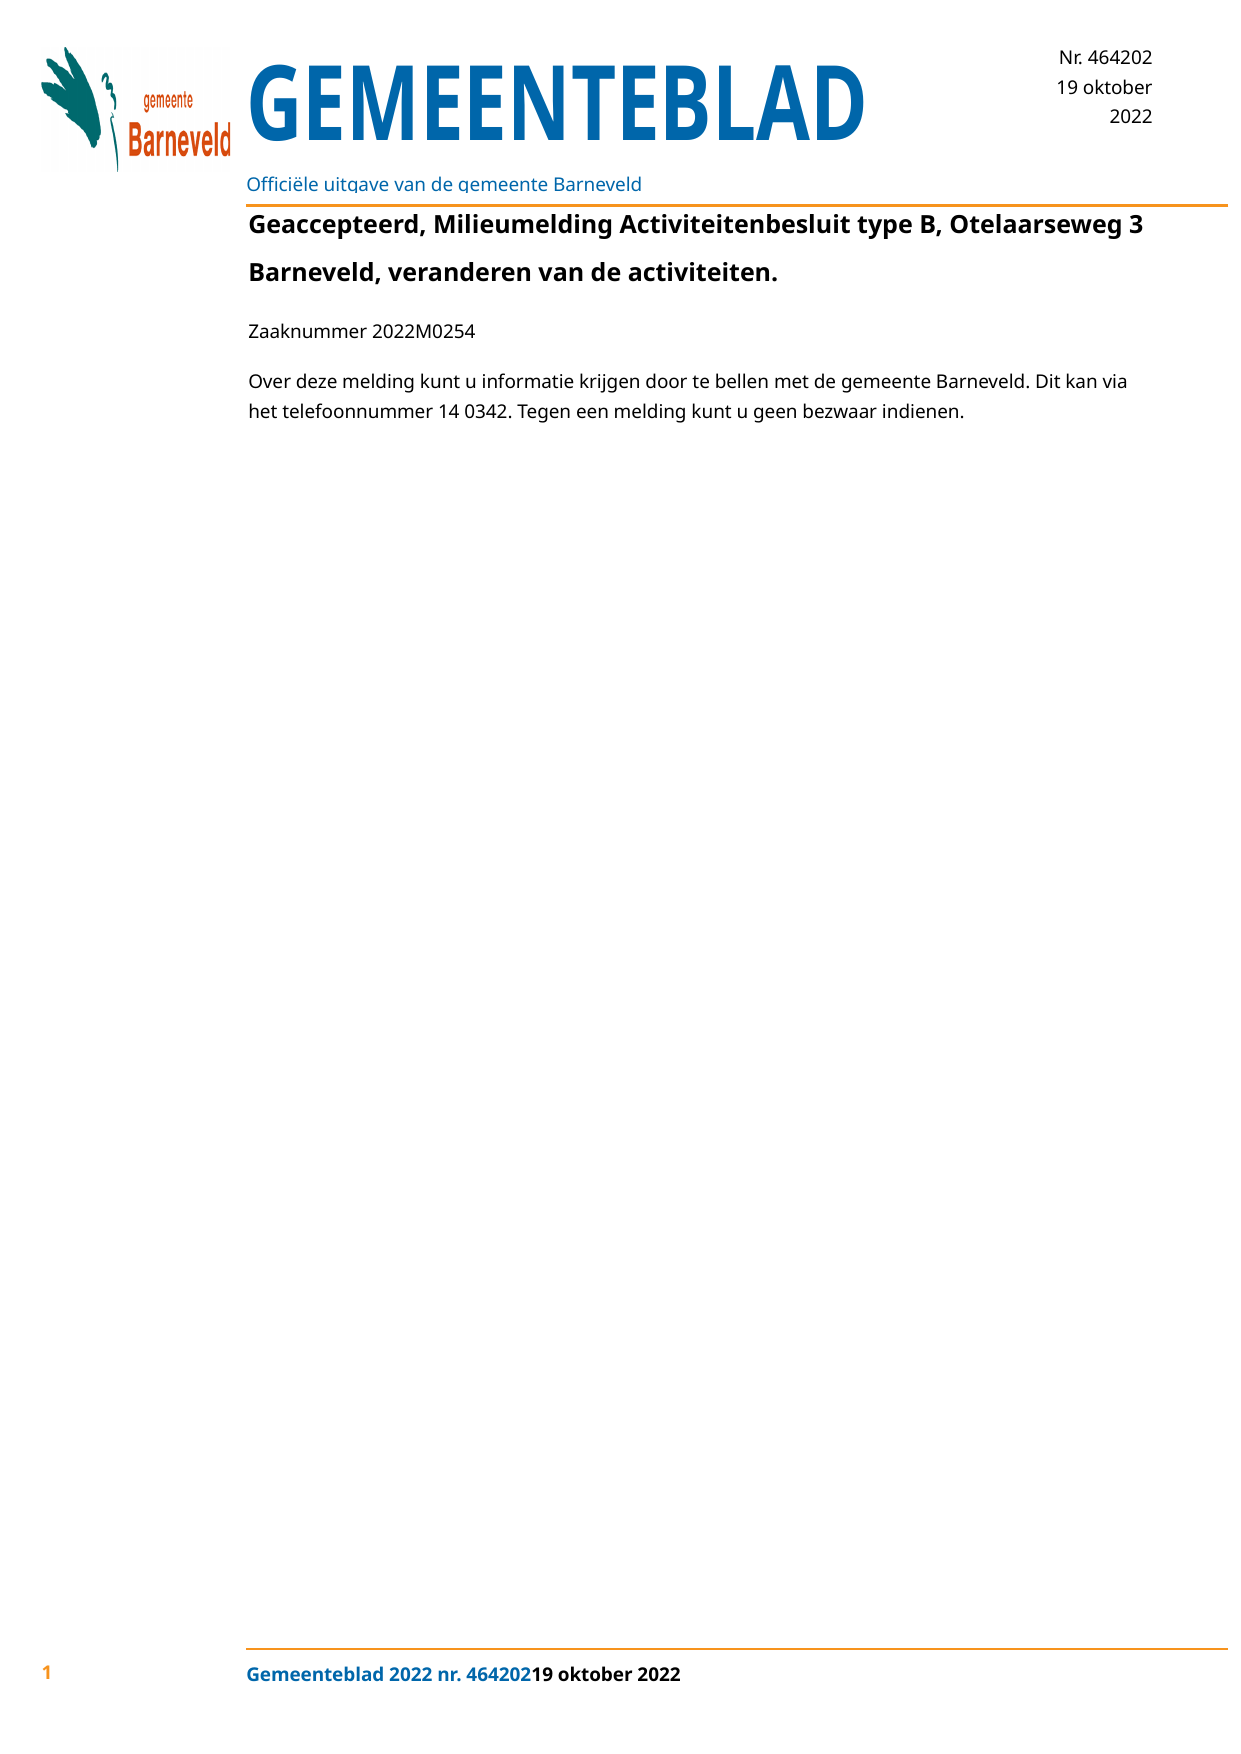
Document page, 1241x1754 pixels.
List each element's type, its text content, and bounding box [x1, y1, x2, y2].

picture [41, 47, 231, 172]
text Geaccepteerd, Milieumelding Activiteitenbesluit type B, Otelaarseweg 3 Barneveld, veranderen van de activiteiten. [248, 207, 1152, 288]
text Over deze melding kunt u informatie krijgen door te bellen met de gemeente Barneveld. Dit kan via het telefoonnummer 14 0342. Tegen een melding kunt u geen bezwaar indienen. [248, 368, 1152, 424]
text Zaaknummer 2022M0254 [248, 318, 1152, 344]
